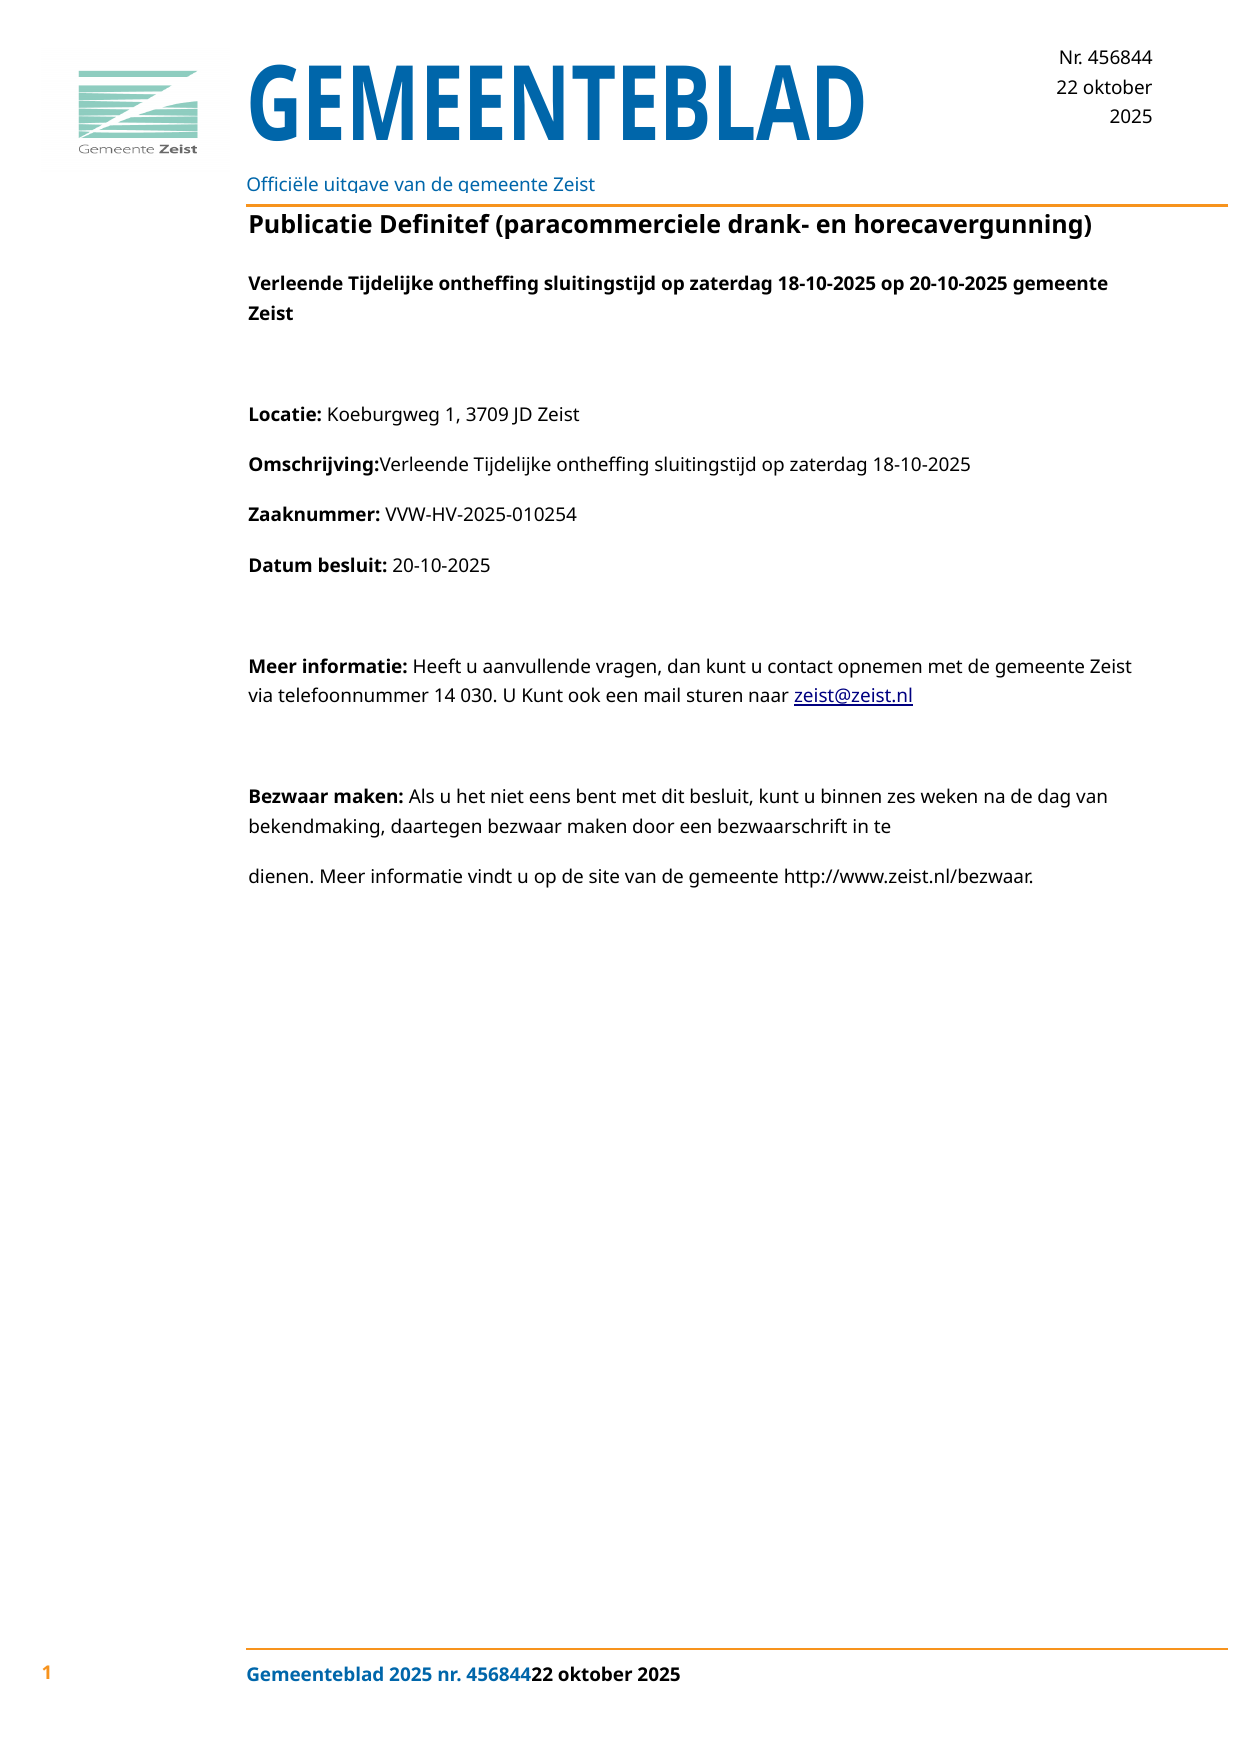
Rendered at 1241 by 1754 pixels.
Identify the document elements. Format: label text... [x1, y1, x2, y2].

text dienen. Meer informatie vindt u op de site van de gemeente http://www.zeist.nl/bezwaar. [248, 863, 1152, 889]
text Datum besluit: 20-10-2025 [248, 552, 1152, 578]
text Zaaknummer: VVW-HV-2025-010254 [248, 502, 1152, 527]
picture [41, 47, 231, 172]
text Verleende Tijdelijke ontheffing sluitingstijd op zaterdag 18-10-2025 op 20-10-2025 gemeente Zeist [248, 270, 1152, 326]
text Meer informatie: Heeft u aanvullende vragen, dan kunt u contact opnemen met de gemeente Zeist via telefoonnummer 14 030. U Kunt ook een mail sturen naar zeist@zeist.nl [248, 653, 1152, 708]
text Publicatie Definitef (paracommerciele drank- en horecavergunning) [248, 207, 1152, 241]
text Omschrijving:Verleende Tijdelijke ontheffing sluitingstijd op zaterdag 18-10-2025 [248, 451, 1152, 477]
text Bezwaar maken: Als u het niet eens bent met dit besluit, kunt u binnen zes weken na de dag van bekendmaking, daartegen bezwaar maken door een bezwaarschrift in te [248, 783, 1152, 838]
text Locatie: Koeburgweg 1, 3709 JD Zeist [248, 401, 1152, 426]
